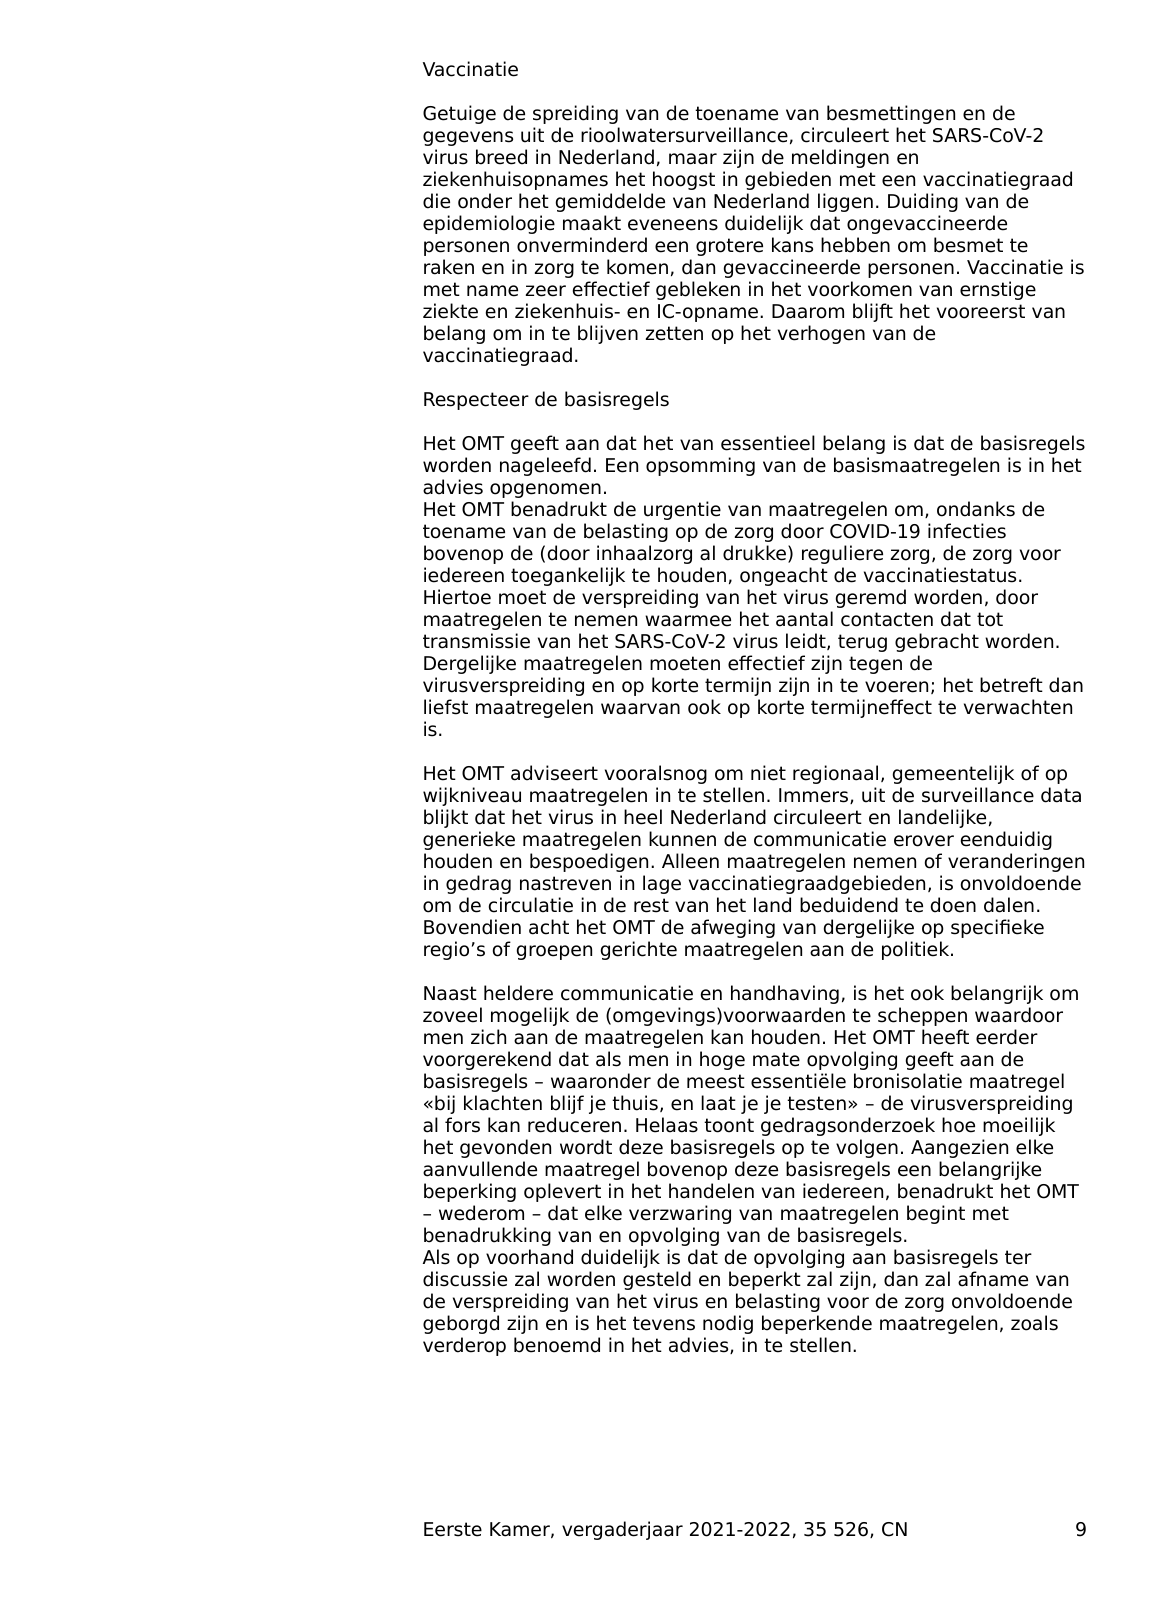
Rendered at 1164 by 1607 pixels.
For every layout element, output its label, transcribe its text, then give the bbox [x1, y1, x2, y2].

subtitle Vaccinatie [422, 59, 1087, 81]
text Naast heldere communicatie en handhaving, is het ook belangrijk om zoveel mogelijk de (omgevings)voorwaarden te scheppen waardoor men zich aan de maatregelen kan houden. Het OMT heeft eerder voorgerekend dat als men in hoge mate opvolging geeft aan de basisregels – waaronder de meest essentiële bronisolatie maatregel «bij klachten blijf je thuis, en laat je je testen» – de virusverspreiding al fors kan reduceren. Helaas toont gedragsonderzoek hoe moeilijk het gevonden wordt deze basisregels op te volgen. Aangezien elke aanvullende maatregel bovenop deze basisregels een belangrijke beperking oplevert in het handelen van iedereen, benadrukt het OMT – wederom – dat elke verzwaring van maatregelen begint met benadrukking van en opvolging van de basisregels. [422, 983, 1087, 1247]
text Getuige de spreiding van de toename van besmettingen en de gegevens uit de rioolwatersurveillance, circuleert het SARS-CoV-2 virus breed in Nederland, maar zijn de meldingen en ziekenhuisopnames het hoogst in gebieden met een vaccinatiegraad die onder het gemiddelde van Nederland liggen. Duiding van de epidemiologie maakt eveneens duidelijk dat ongevaccineerde personen onverminderd een grotere kans hebben om besmet te raken en in zorg te komen, dan gevaccineerde personen. Vaccinatie is met name zeer effectief gebleken in het voorkomen van ernstige ziekte en ziekenhuis- en IC-opname. Daarom blijft het vooreerst van belang om in te blijven zetten op het verhogen van de vaccinatiegraad. [422, 103, 1087, 367]
text Het OMT benadrukt de urgentie van maatregelen om, ondanks de toename van de belasting op de zorg door COVID-19 infecties bovenop de (door inhaalzorg al drukke) reguliere zorg, de zorg voor iedereen toegankelijk te houden, ongeacht de vaccinatiestatus. Hiertoe moet de verspreiding van het virus geremd worden, door maatregelen te nemen waarmee het aantal contacten dat tot transmissie van het SARS-CoV-2 virus leidt, terug gebracht worden. Dergelijke maatregelen moeten effectief zijn tegen de virusverspreiding en op korte termijn zijn in te voeren; het betreft dan liefst maatregelen waarvan ook op korte termijneffect te verwachten is. [422, 499, 1087, 741]
subtitle Respecteer de basisregels [422, 389, 1087, 411]
text Het OMT geeft aan dat het van essentieel belang is dat de basisregels worden nageleefd. Een opsomming van de basismaatregelen is in het advies opgenomen. [422, 433, 1087, 499]
text Het OMT adviseert vooralsnog om niet regionaal, gemeentelijk of op wijkniveau maatregelen in te stellen. Immers, uit de surveillance data blijkt dat het virus in heel Nederland circuleert en landelijke, generieke maatregelen kunnen de communicatie erover eenduidig houden en bespoedigen. Alleen maatregelen nemen of veranderingen in gedrag nastreven in lage vaccinatiegraadgebieden, is onvoldoende om de circulatie in de rest van het land beduidend te doen dalen. Bovendien acht het OMT de afweging van dergelijke op specifieke regio’s of groepen gerichte maatregelen aan de politiek. [422, 763, 1087, 961]
text Als op voorhand duidelijk is dat de opvolging aan basisregels ter discussie zal worden gesteld en beperkt zal zijn, dan zal afname van de verspreiding van het virus en belasting voor de zorg onvoldoende geborgd zijn en is het tevens nodig beperkende maatregelen, zoals verderop benoemd in het advies, in te stellen. [422, 1247, 1087, 1357]
